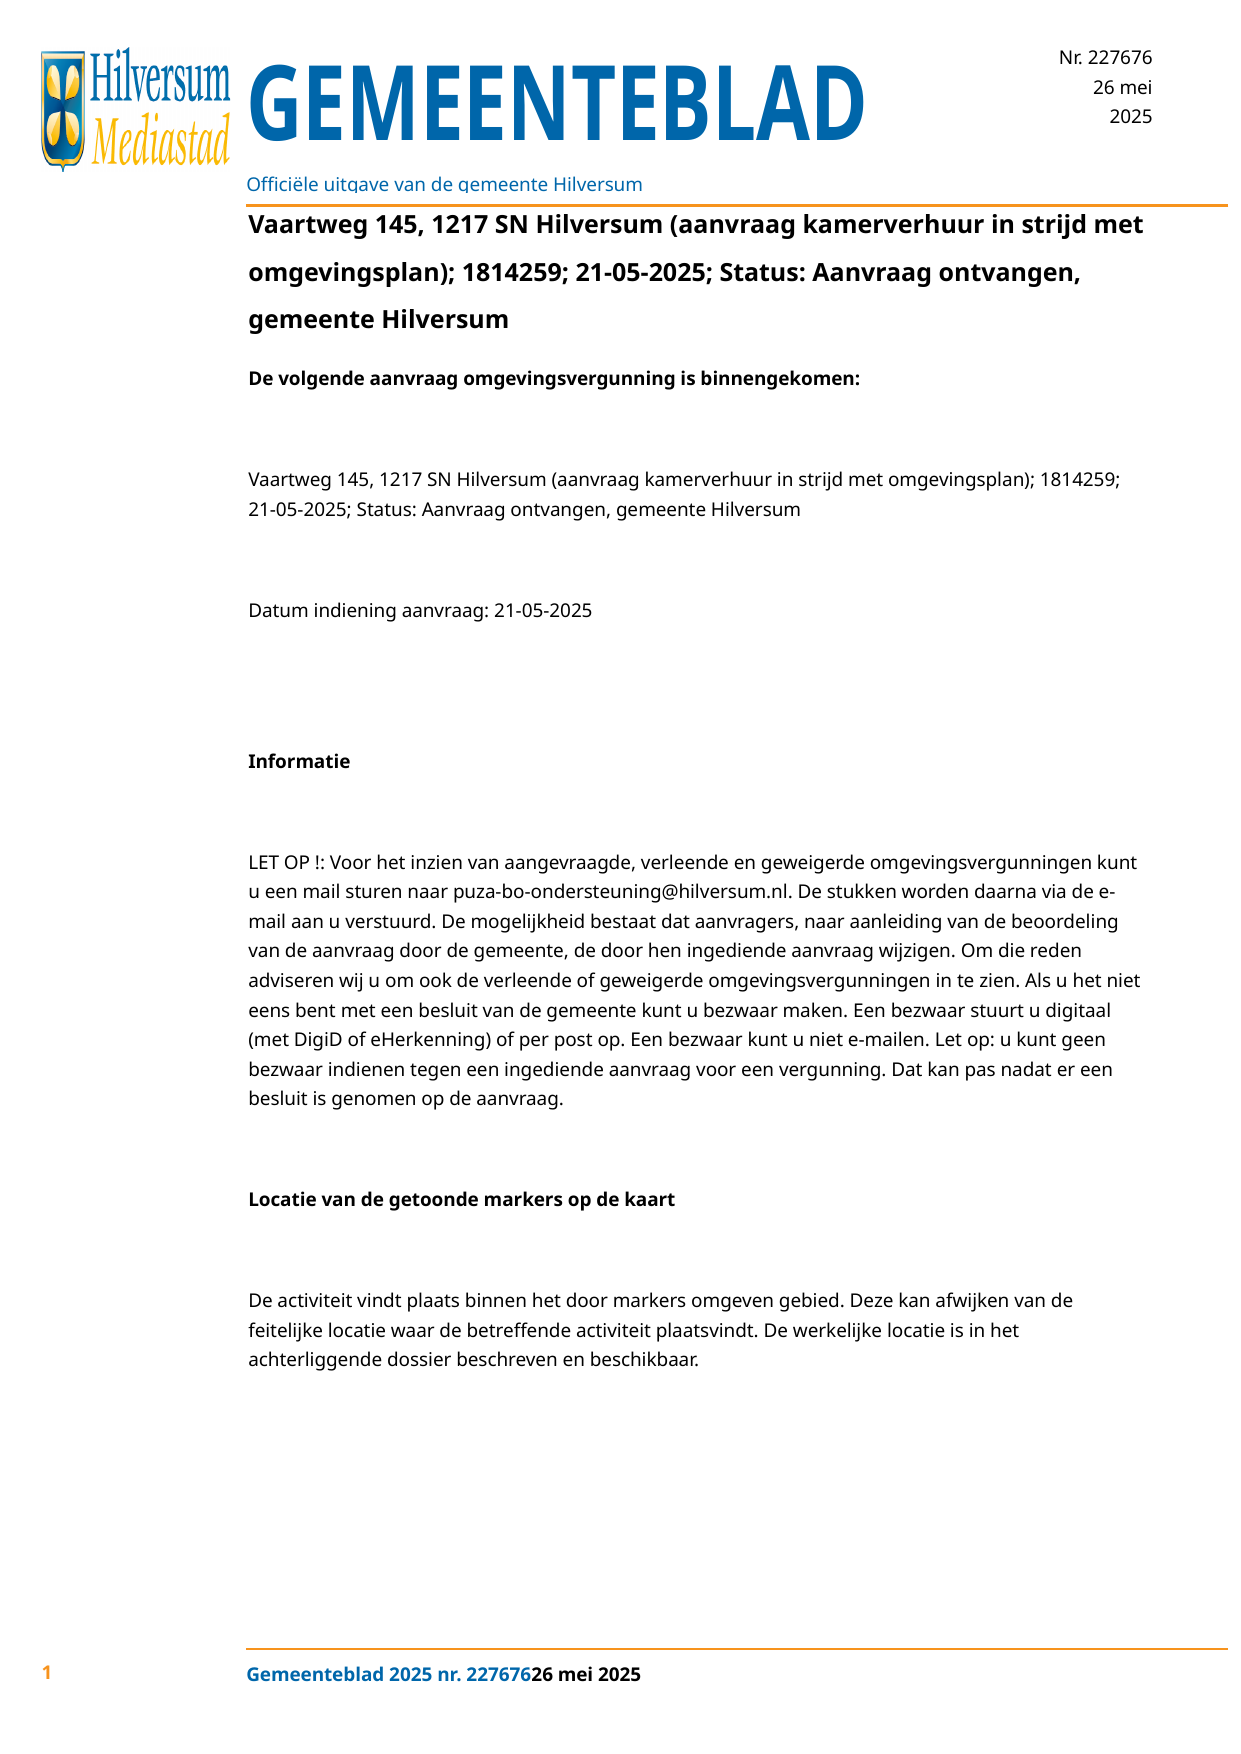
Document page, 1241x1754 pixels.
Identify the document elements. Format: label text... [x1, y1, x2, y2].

text Informatie [248, 748, 1152, 774]
picture [41, 47, 231, 172]
text Datum indiening aanvraag: 21-05-2025 [248, 597, 1152, 622]
text De activiteit vindt plaats binnen het door markers omgeven gebied. Deze kan afwijken van de feitelijke locatie waar de betreffende activiteit plaatsvindt. De werkelijke locatie is in het achterliggende dossier beschreven en beschikbaar. [248, 1287, 1152, 1372]
text Vaartweg 145, 1217 SN Hilversum (aanvraag kamerverhuur in strijd met omgevingsplan); 1814259; 21-05-2025; Status: Aanvraag ontvangen, gemeente Hilversum [248, 207, 1152, 336]
text Vaartweg 145, 1217 SN Hilversum (aanvraag kamerverhuur in strijd met omgevingsplan); 1814259; 21-05-2025; Status: Aanvraag ontvangen, gemeente Hilversum [248, 466, 1152, 522]
text De volgende aanvraag omgevingsvergunning is binnengekomen: [248, 366, 1152, 391]
text LET OP !: Voor het inzien van aangevraagde, verleende en geweigerde omgevingsvergunningen kunt u een mail sturen naar puza-bo-ondersteuning@hilversum.nl. De stukken worden daarna via de e-mail aan u verstuurd. De mogelijkheid bestaat dat aanvragers, naar aanleiding van de beoordeling van de aanvraag door de gemeente, de door hen ingediende aanvraag wijzigen. Om die reden adviseren wij u om ook de verleende of geweigerde omgevingsvergunningen in te zien. Als u het niet eens bent met een besluit van de gemeente kunt u bezwaar maken. Een bezwaar stuurt u digitaal (met DigiD of eHerkenning) of per post op. Een bezwaar kunt u niet e-mailen. Let op: u kunt geen bezwaar indienen tegen een ingediende aanvraag voor een vergunning. Dat kan pas nadat er een besluit is genomen op de aanvraag. [248, 849, 1152, 1111]
text Locatie van de getoonde markers op de kaart [248, 1186, 1152, 1212]
